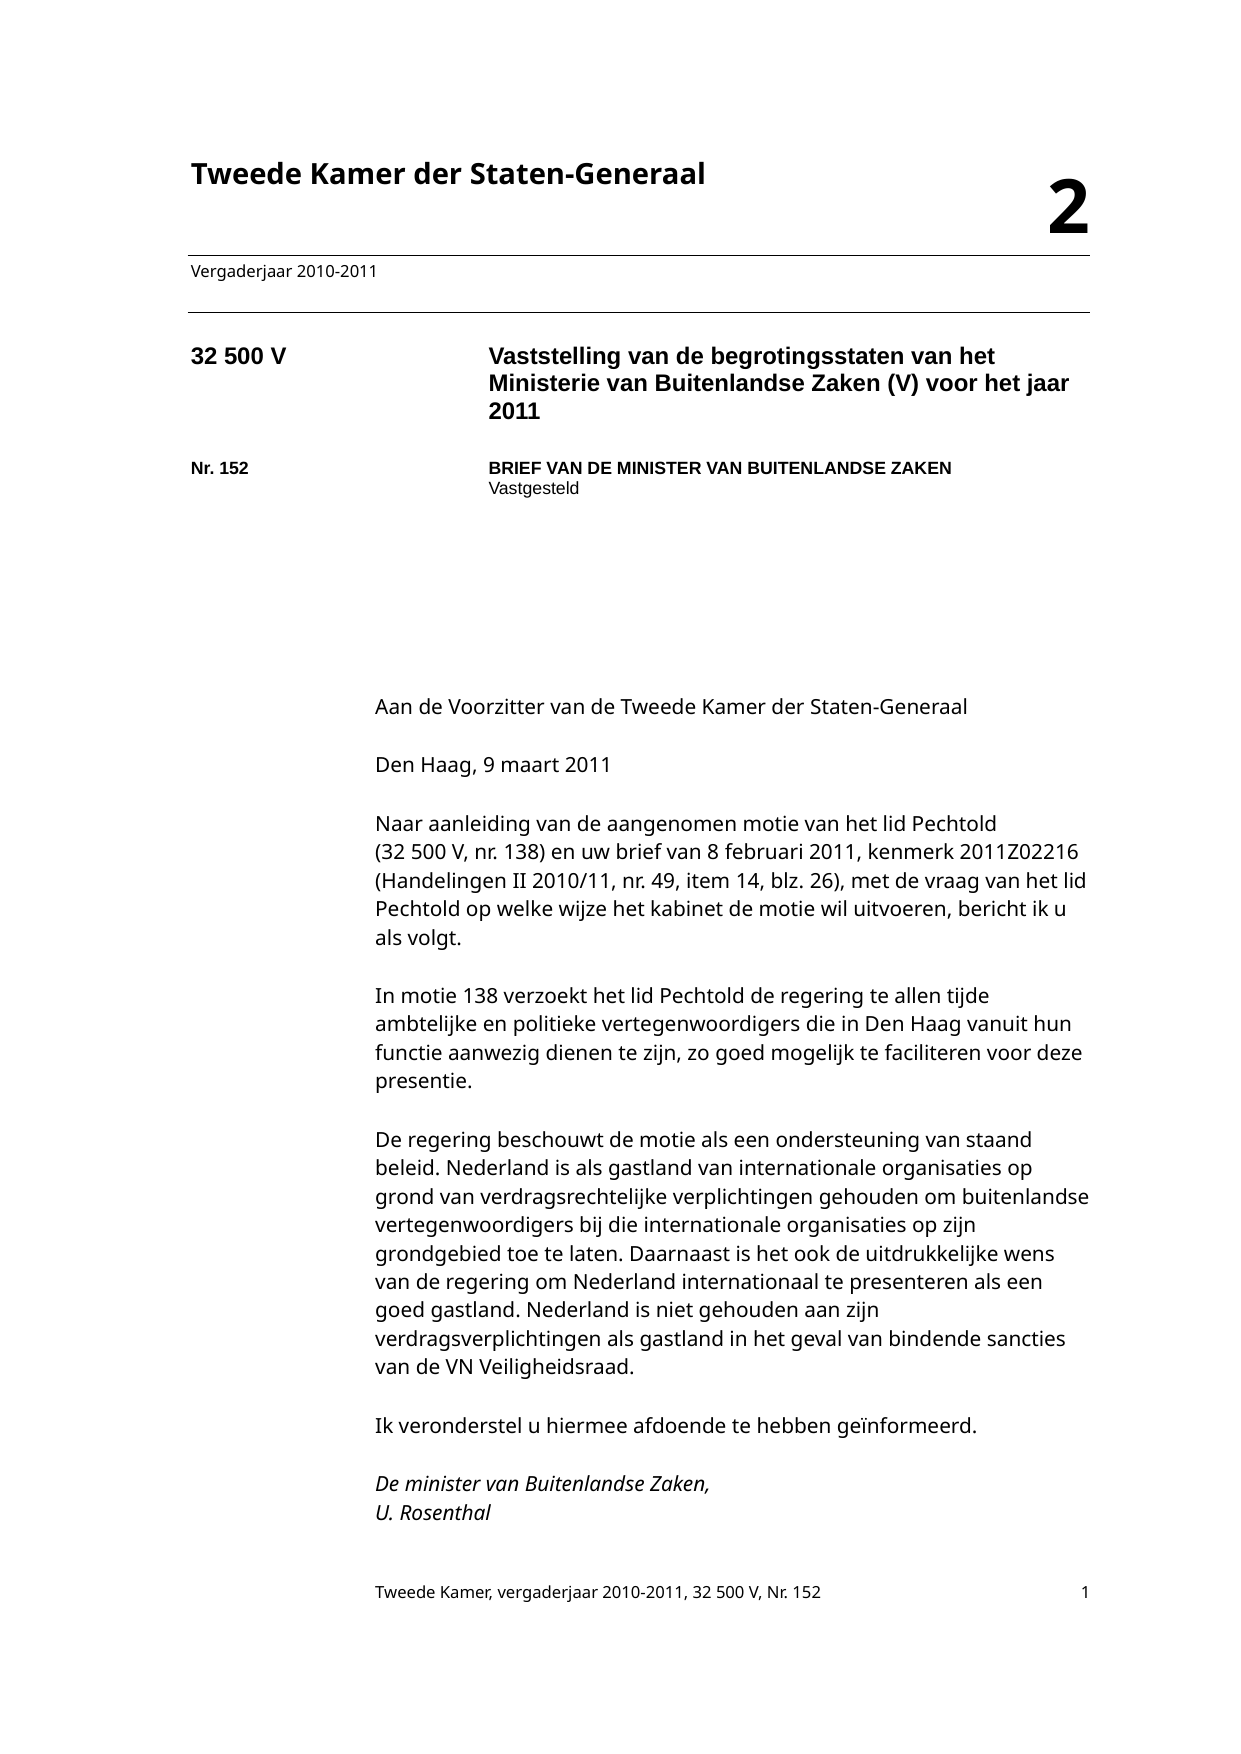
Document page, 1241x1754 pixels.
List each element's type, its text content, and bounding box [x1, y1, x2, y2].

table_header Tweede Kamer der Staten-Generaal [188, 150, 909, 255]
text In motie 138 verzoekt het lid Pechtold de regering te allen tijde ambtelijke en politieke vertegenwoordigers die in Den Haag vanuit hun functie aanwezig dienen te zijn, zo goed mogelijk te faciliteren voor deze presentie. [375, 981, 1090, 1095]
table_cell Vaststelling van de begrotingsstaten van het Ministerie van Buitenlandse Zaken (V) voor het jaar 2011 [485, 339, 1090, 454]
text Aan de Voorzitter van de Tweede Kamer der Staten-Generaal [375, 692, 1090, 721]
table_cell [188, 313, 485, 339]
table_cell Vergaderjaar 2010-2011 [188, 256, 485, 312]
text U. Rosenthal [375, 1498, 1090, 1526]
table_cell 32 500 V [188, 339, 485, 454]
text Den Haag, 9 maart 2011 [375, 751, 1090, 779]
table_cell [485, 313, 1090, 339]
table_cell [485, 256, 1090, 312]
text Ik veronderstel u hiermee afdoende te hebben geïnformeerd. [375, 1411, 1090, 1439]
text De minister van Buitenlandse Zaken, [375, 1469, 1090, 1498]
text Naar aanleiding van de aangenomen motie van het lid Pechtold (32 500 V, nr. 138) en uw brief van 8 februari 2011, kenmerk 2011Z02216 (Handelingen II 2010/11, nr. 49, item 14, blz. 26), met de vraag van het lid Pechtold op welke wijze het kabinet de motie wil uitvoeren, bericht ik u als volgt. [375, 809, 1090, 951]
table_cell Nr. 152 [188, 455, 485, 573]
table_header 2 [910, 150, 1090, 255]
table_cell BRIEF VAN DE MINISTER VAN BUITENLANDSE ZAKEN Vastgesteld [485, 455, 1090, 573]
text De regering beschouwt de motie als een ondersteuning van staand beleid. Nederland is als gastland van internationale organisaties op grond van verdragsrechtelijke verplichtingen gehouden om buitenlandse vertegenwoordigers bij die internationale organisaties op zijn grondgebied toe te laten. Daarnaast is het ook de uitdrukkelijke wens van de regering om Nederland internationaal te presenteren als een goed gastland. Nederland is niet gehouden aan zijn verdragsverplichtingen als gastland in het geval van bindende sancties van de VN Veiligheidsraad. [375, 1125, 1090, 1381]
